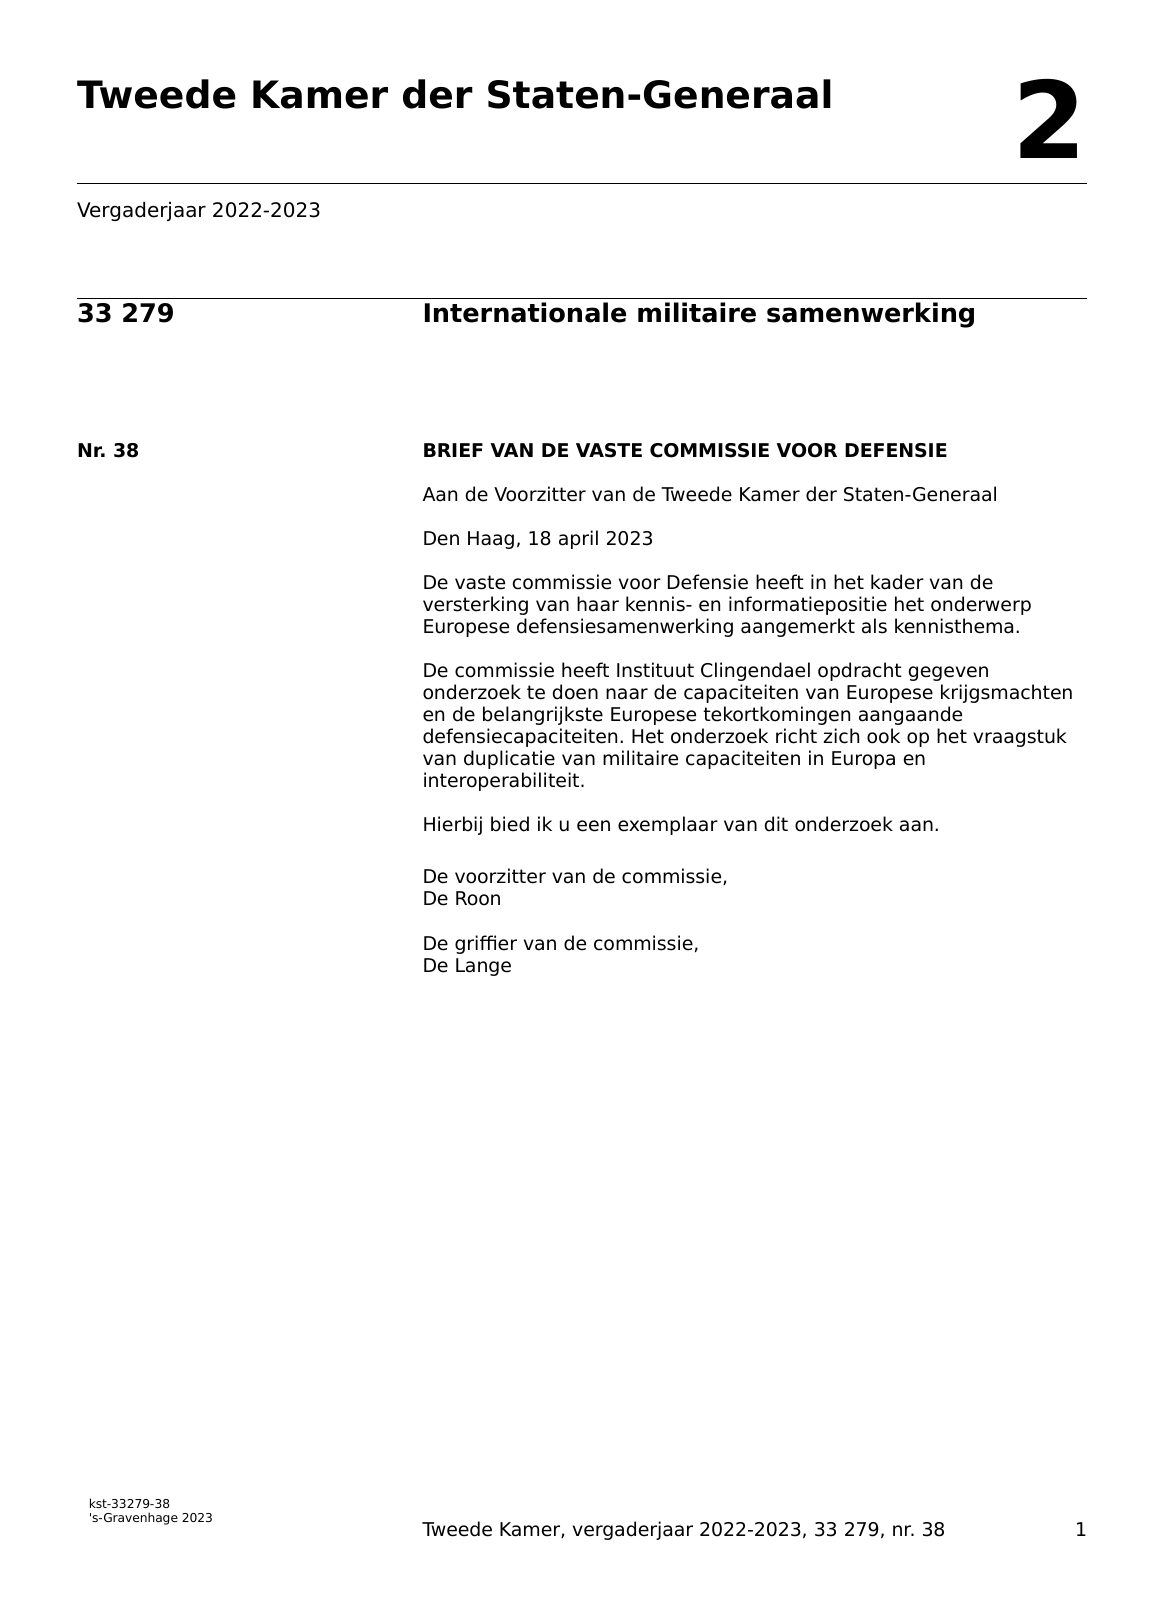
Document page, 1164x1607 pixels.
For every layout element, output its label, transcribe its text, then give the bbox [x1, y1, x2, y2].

text De vaste commissie voor Defensie heeft in het kader van de versterking van haar kennis- en informatiepositie het onderwerp Europese defensiesamenwerking aangemerkt als kennisthema. [422, 572, 1087, 638]
text Hierbij bied ik u een exemplaar van dit onderzoek aan. [422, 814, 1087, 836]
text 's-Gravenhage 2023 [88, 1511, 323, 1525]
table_header 2 [886, 59, 1087, 183]
text De commissie heeft Instituut Clingendael opdracht gegeven onderzoek te doen naar de capaciteiten van Europese krijgsmachten en de belangrijkste Europese tekortkomingen aangaande defensiecapaciteiten. Het onderzoek richt zich ook op het vraagstuk van duplicatie van militaire capaciteiten in Europa en interoperabiliteit. [422, 660, 1087, 792]
text Den Haag, 18 april 2023 [422, 528, 1087, 550]
subtitle Nr. 38 BRIEF VAN DE VASTE COMMISSIE VOOR DEFENSIE [77, 440, 1087, 462]
table_cell Vergaderjaar 2022-2023 [77, 184, 1087, 298]
text kst-33279-38 [88, 1497, 323, 1511]
text De griffier van de commissie, De Lange [422, 932, 1087, 976]
text De voorzitter van de commissie, De Roon [422, 866, 1087, 910]
subtitle 33 279 Internationale militaire samenwerking [77, 299, 1087, 329]
text Aan de Voorzitter van de Tweede Kamer der Staten-Generaal [422, 484, 1087, 506]
table_header Tweede Kamer der Staten-Generaal [77, 59, 886, 183]
